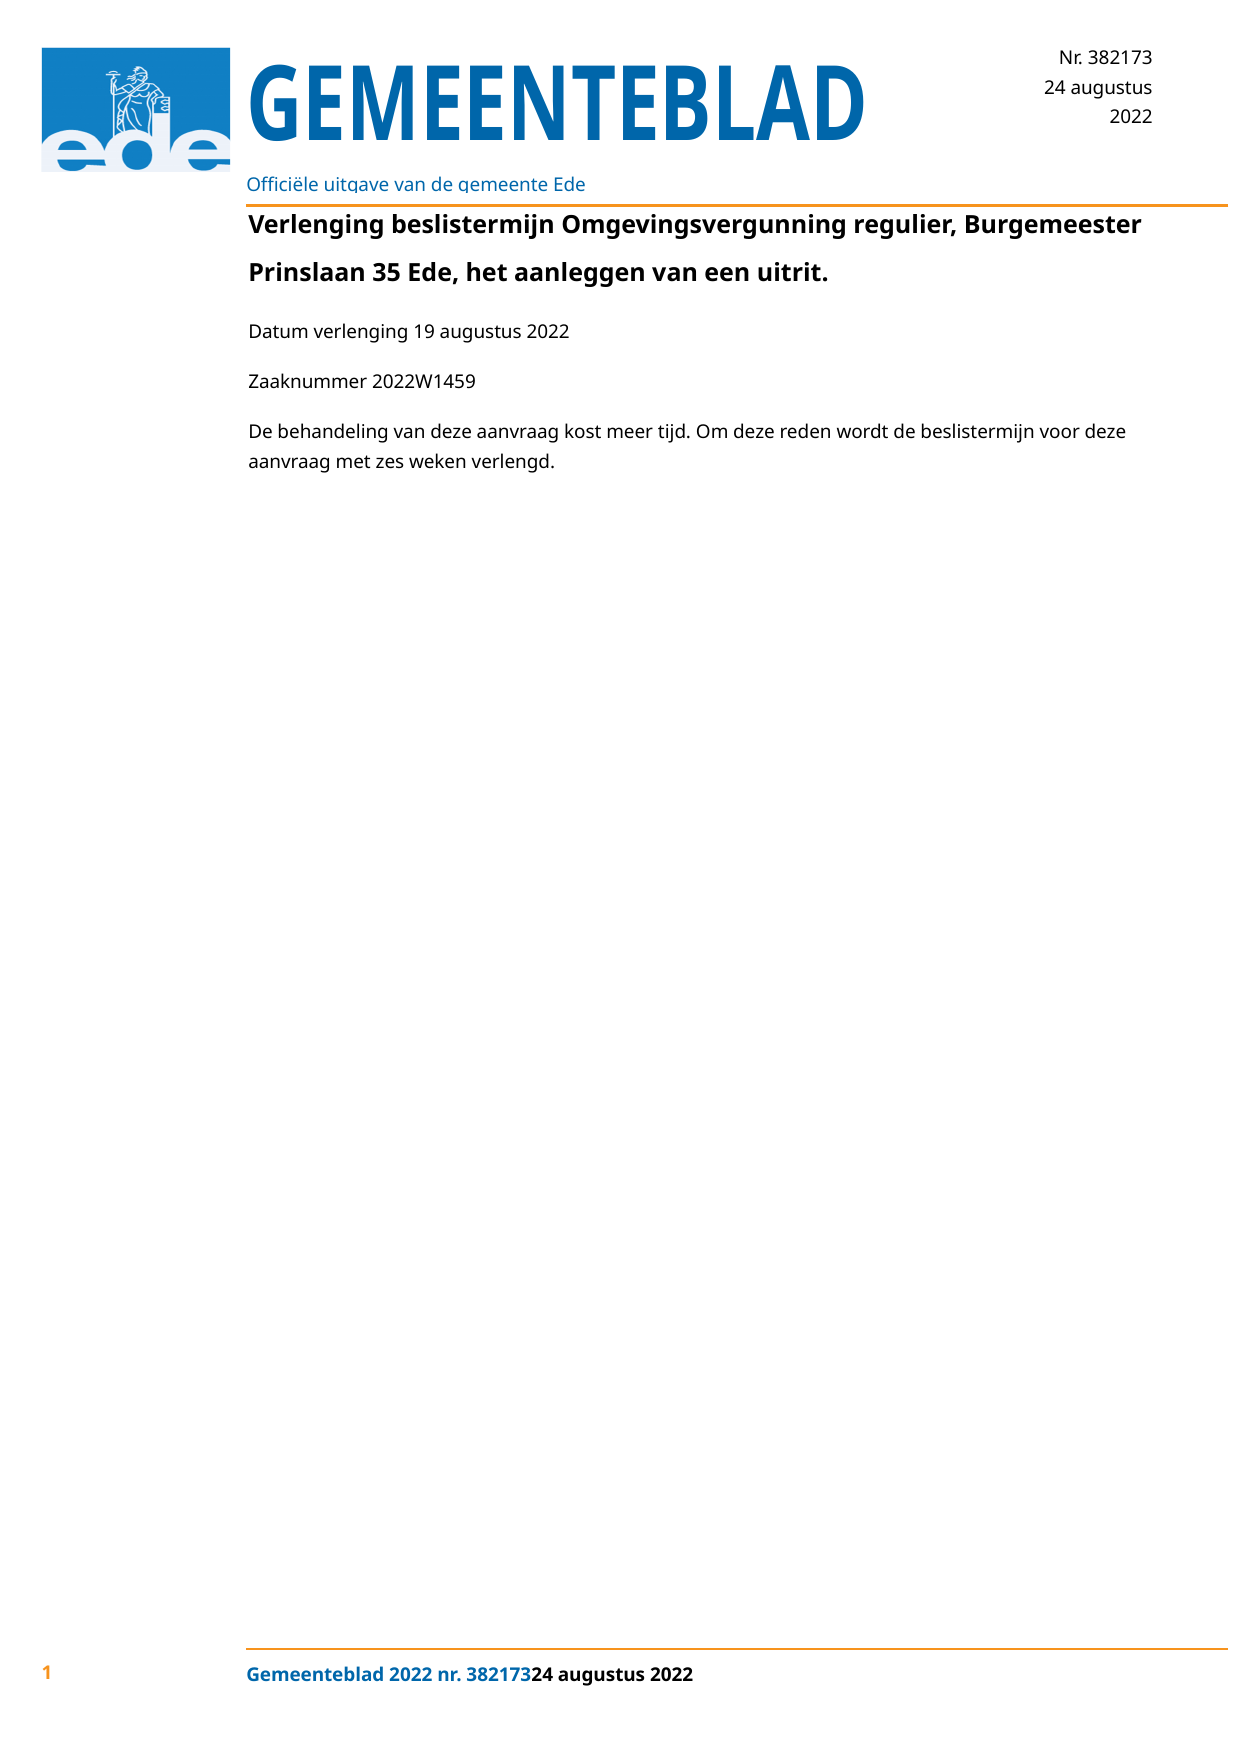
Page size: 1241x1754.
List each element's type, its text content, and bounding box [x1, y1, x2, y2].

text Datum verlenging 19 augustus 2022 [248, 318, 1152, 344]
picture [41, 47, 231, 172]
text Zaaknummer 2022W1459 [248, 368, 1152, 394]
text Verlenging beslistermijn Omgevingsvergunning regulier, Burgemeester Prinslaan 35 Ede, het aanleggen van een uitrit. [248, 207, 1152, 288]
text De behandeling van deze aanvraag kost meer tijd. Om deze reden wordt de beslistermijn voor deze aanvraag met zes weken verlengd. [248, 419, 1152, 474]
